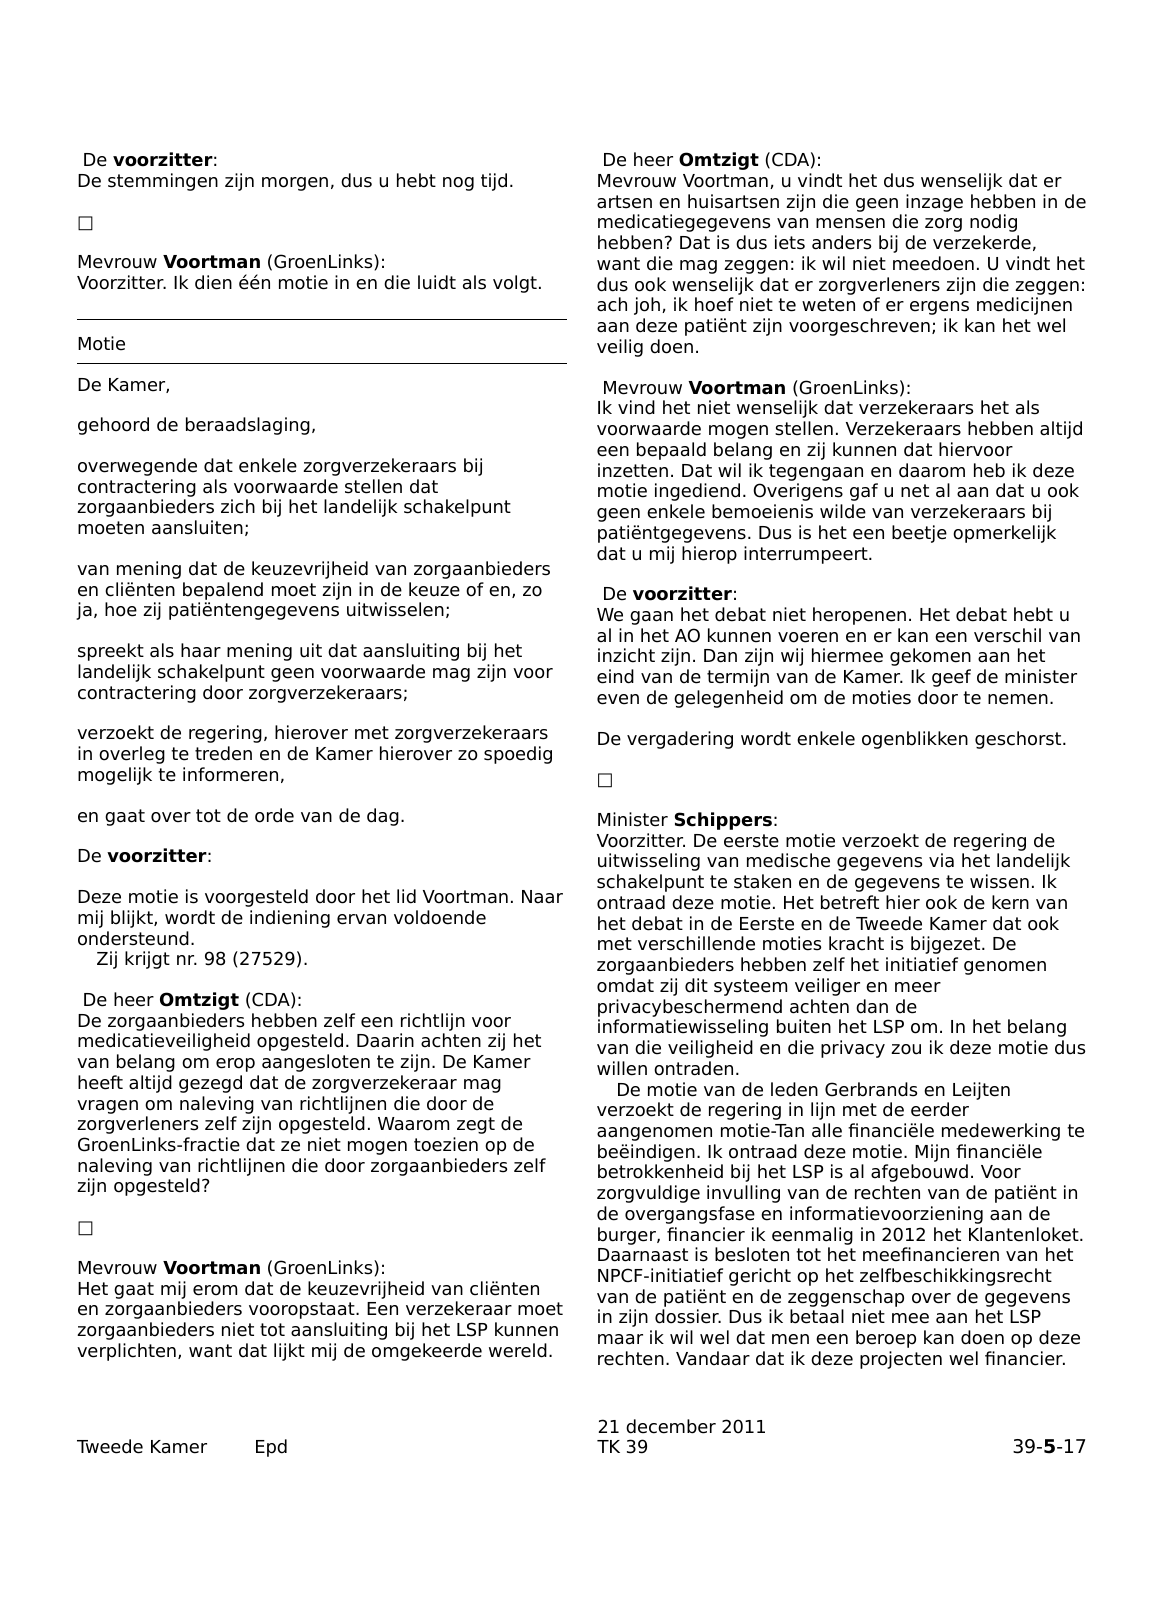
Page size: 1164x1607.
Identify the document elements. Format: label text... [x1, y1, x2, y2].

text Het gaat mij erom dat de keuzevrijheid van cliënten en zorgaanbieders vooropstaat. Een verzekeraar moet zorgaanbieders niet tot aansluiting bij het LSP kunnen verplichten, want dat lijkt mij de omgekeerde wereld. [77, 1278, 567, 1361]
text Minister Schippers: [596, 810, 1087, 831]
text Ik vind het niet wenselijk dat verzekeraars het als voorwaarde mogen stellen. Verzekeraars hebben altijd een bepaald belang en zij kunnen dat hiervoor inzetten. Dat wil ik tegengaan en daarom heb ik deze motie ingediend. Overigens gaf u net al aan dat u ook geen enkele bemoeienis wilde van verzekeraars bij patiëntgegevens. Dus is het een beetje opmerkelijk dat u mij hierop interrumpeert. [596, 398, 1087, 564]
text en gaat over tot de orde van de dag. [77, 805, 567, 826]
text □ [596, 769, 1087, 790]
text De motie van de leden Gerbrands en Leijten verzoekt de regering in lijn met de eerder aangenomen motie-Tan alle financiële medewerking te beëindigen. Ik ontraad deze motie. Mijn financiële betrokkenheid bij het LSP is al afgebouwd. Voor zorgvuldige invulling van de rechten van de patiënt in de overgangsfase en informatievoorziening aan de burger, financier ik eenmalig in 2012 het Klantenloket. Daarnaast is besloten tot het meefinancieren van het NPCF-initiatief gericht op het zelfbeschikkingsrecht van de patiënt en de zeggenschap over de gegevens in zijn dossier. Dus ik betaal niet mee aan het LSP maar ik wil wel dat men een beroep kan doen op deze rechten. Vandaar dat ik deze projecten wel financier. [596, 1079, 1087, 1369]
text We gaan het debat niet heropenen. Het debat hebt u al in het AO kunnen voeren en er kan een verschil van inzicht zijn. Dan zijn wij hiermee gekomen aan het eind van de termijn van de Kamer. Ik geef de minister even de gelegenheid om de moties door te nemen. [596, 605, 1087, 708]
text □ [77, 212, 567, 232]
text De voorzitter: [77, 150, 567, 171]
text Zij krijgt nr. 98 (27529). [77, 949, 567, 970]
text De Kamer, [77, 374, 567, 395]
text spreekt als haar mening uit dat aansluiting bij het landelijk schakelpunt geen voorwaarde mag zijn voor contractering door zorgverzekeraars; [77, 641, 567, 703]
text De vergadering wordt enkele ogenblikken geschorst. [596, 728, 1087, 749]
text verzoekt de regering, hierover met zorgverzekeraars in overleg te treden en de Kamer hierover zo spoedig mogelijk te informeren, [77, 723, 567, 785]
text Mevrouw Voortman (GroenLinks): [596, 377, 1087, 398]
text De heer Omtzigt (CDA): [596, 150, 1087, 171]
text De stemmingen zijn morgen, dus u hebt nog tijd. [77, 171, 567, 192]
text □ [77, 1217, 567, 1238]
text Mevrouw Voortman (GroenLinks): [77, 252, 567, 273]
text Mevrouw Voortman (GroenLinks): [77, 1258, 567, 1278]
text Mevrouw Voortman, u vindt het dus wenselijk dat er artsen en huisartsen zijn die geen inzage hebben in de medicatiegegevens van mensen die zorg nodig hebben? Dat is dus iets anders bij de verzekerde, want die mag zeggen: ik wil niet meedoen. U vindt het dus ook wenselijk dat er zorgverleners zijn die zeggen: ach joh, ik hoef niet te weten of er ergens medicijnen aan deze patiënt zijn voorgeschreven; ik kan het wel veilig doen. [596, 171, 1087, 357]
text De voorzitter: [77, 846, 567, 867]
text De zorgaanbieders hebben zelf een richtlijn voor medicatieveiligheid opgesteld. Daarin achten zij het van belang om erop aangesloten te zijn. De Kamer heeft altijd gezegd dat de zorgverzekeraar mag vragen om naleving van richtlijnen die door de zorgverleners zelf zijn opgesteld. Waarom zegt de GroenLinks-fractie dat ze niet mogen toezien op de naleving van richtlijnen die door zorgaanbieders zelf zijn opgesteld? [77, 1011, 567, 1197]
text van mening dat de keuzevrijheid van zorgaanbieders en cliënten bepalend moet zijn in de keuze of en, zo ja, hoe zij patiëntengegevens uitwisselen; [77, 559, 567, 621]
text Voorzitter. De eerste motie verzoekt de regering de uitwisseling van medische gegevens via het landelijk schakelpunt te staken en de gegevens te wissen. Ik ontraad deze motie. Het betreft hier ook de kern van het debat in de Eerste en de Tweede Kamer dat ook met verschillende moties kracht is bijgezet. De zorgaanbieders hebben zelf het initiatief genomen omdat zij dit systeem veiliger en meer privacybeschermend achten dan de informatiewisseling buiten het LSP om. In het belang van die veiligheid en die privacy zou ik deze motie dus willen ontraden. [596, 831, 1087, 1079]
text Deze motie is voorgesteld door het lid Voortman. Naar mij blijkt, wordt de indiening ervan voldoende ondersteund. [77, 887, 567, 949]
text Voorzitter. Ik dien één motie in en die luidt als volgt. [77, 273, 567, 294]
text Motie [77, 334, 567, 354]
text De heer Omtzigt (CDA): [77, 990, 567, 1011]
text gehoord de beraadslaging, [77, 415, 567, 436]
text De voorzitter: [596, 584, 1087, 605]
text overwegende dat enkele zorgverzekeraars bij contractering als voorwaarde stellen dat zorgaanbieders zich bij het landelijk schakelpunt moeten aansluiten; [77, 456, 567, 539]
